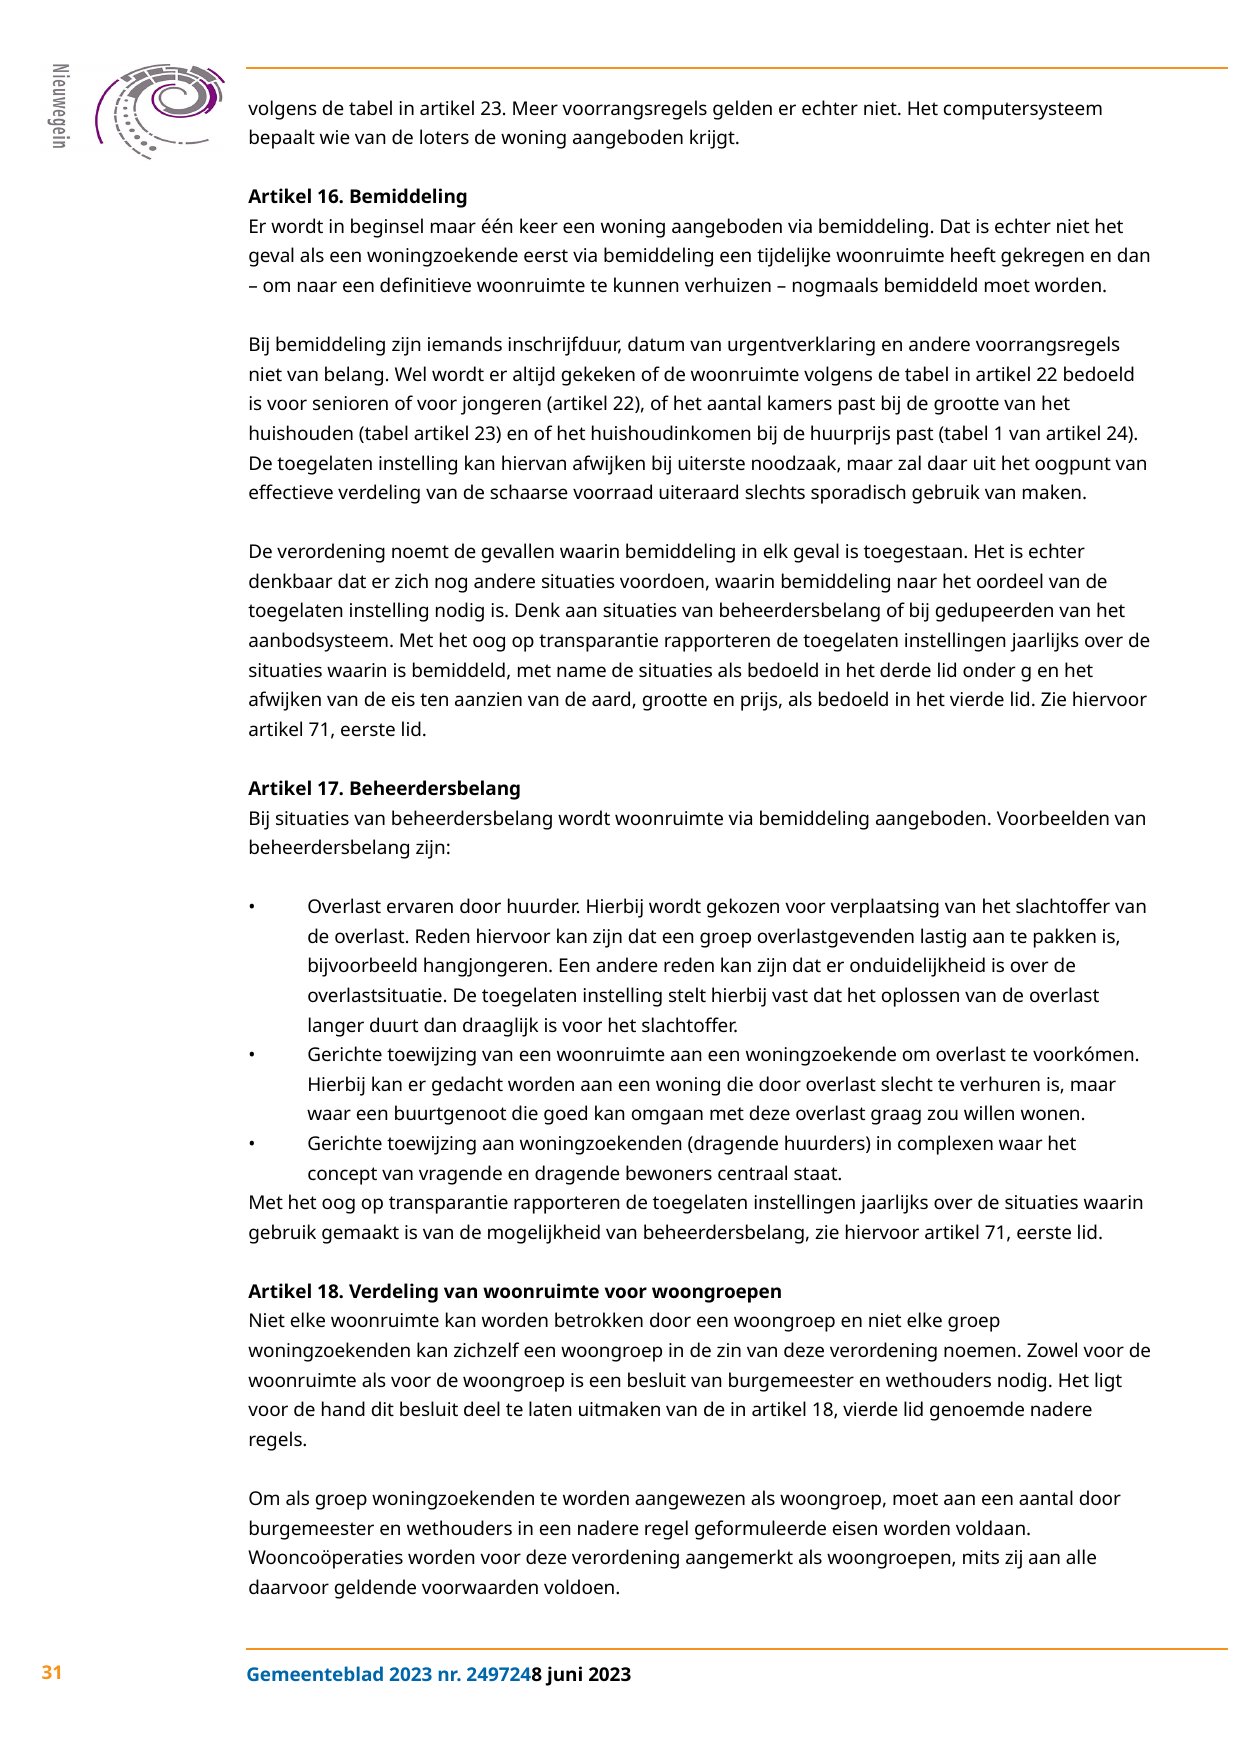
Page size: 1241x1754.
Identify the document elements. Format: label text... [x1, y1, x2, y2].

text Niet elke woonruimte kan worden betrokken door een woongroep en niet elke groep woningzoekenden kan zichzelf een woongroep in de zin van deze verordening noemen. Zowel voor de woonruimte als voor de woongroep is een besluit van burgemeester en wethouders nodig. Het ligt voor de hand dit besluit deel te laten uitmaken van de in artikel 18, vierde lid genoemde nadere regels. [248, 1308, 1152, 1452]
text Artikel 17. Beheerdersbelang [248, 775, 1152, 801]
text volgens de tabel in artikel 23. Meer voorrangsregels gelden er echter niet. Het computersysteem bepaalt wie van de loters de woning aangeboden krijgt. [248, 95, 1152, 150]
text Met het oog op transparantie rapporteren de toegelaten instellingen jaarlijks over de situaties waarin gebruik gemaakt is van de mogelijkheid van beheerdersbelang, zie hiervoor artikel 71, eerste lid. [248, 1189, 1152, 1245]
text Artikel 16. Bemiddeling [248, 183, 1152, 209]
text Bij situaties van beheerdersbelang wordt woonruimte via bemiddeling aangeboden. Voorbeelden van beheerdersbelang zijn: [248, 805, 1152, 860]
text Er wordt in beginsel maar één keer een woning aangeboden via bemiddeling. Dat is echter niet het geval als een woningzoekende eerst via bemiddeling een tijdelijke woonruimte heeft gekregen en dan – om naar een definitieve woonruimte te kunnen verhuizen – nogmaals bemiddeld moet worden. [248, 213, 1152, 298]
list Overlast ervaren door huurder. Hierbij wordt gekozen voor verplaatsing van het slachtoffer van de overlast. Reden hiervoor kan zijn dat een groep overlastgevenden lastig aan te pakken is, bijvoorbeeld hangjongeren. Een andere reden kan zijn dat er onduidelijkheid is over de overlastsituatie. De toegelaten instelling stelt hierbij vast dat het oplossen van de overlast langer duurt dan draaglijk is voor het slachtoffer. [248, 893, 1152, 1038]
text Artikel 18. Verdeling van woonruimte voor woongroepen [248, 1278, 1152, 1304]
text Bij bemiddeling zijn iemands inschrijfduur, datum van urgentverklaring en andere voorrangsregels niet van belang. Wel wordt er altijd gekeken of de woonruimte volgens de tabel in artikel 22 bedoeld is voor senioren of voor jongeren (artikel 22), of het aantal kamers past bij de grootte van het huishouden (tabel artikel 23) en of het huishoudinkomen bij de huurprijs past (tabel 1 van artikel 24). De toegelaten instelling kan hiervan afwijken bij uiterste noodzaak, maar zal daar uit het oogpunt van effectieve verdeling van de schaarse voorraad uiteraard slechts sporadisch gebruik van maken. [248, 331, 1152, 505]
list Gerichte toewijzing van een woonruimte aan een woningzoekende om overlast te voorkómen. Hierbij kan er gedacht worden aan een woning die door overlast slecht te verhuren is, maar waar een buurtgenoot die goed kan omgaan met deze overlast graag zou willen wonen. [248, 1041, 1152, 1126]
picture [41, 47, 231, 172]
text Om als groep woningzoekenden te worden aangewezen als woongroep, moet aan een aantal door burgemeester en wethouders in een nadere regel geformuleerde eisen worden voldaan. Wooncoöperaties worden voor deze verordening aangemerkt als woongroepen, mits zij aan alle daarvoor geldende voorwaarden voldoen. [248, 1485, 1152, 1600]
text De verordening noemt de gevallen waarin bemiddeling in elk geval is toegestaan. Het is echter denkbaar dat er zich nog andere situaties voordoen, waarin bemiddeling naar het oordeel van de toegelaten instelling nodig is. Denk aan situaties van beheerdersbelang of bij gedupeerden van het aanbodsysteem. Met het oog op transparantie rapporteren de toegelaten instellingen jaarlijks over de situaties waarin is bemiddeld, met name de situaties als bedoeld in het derde lid onder g en het afwijken van de eis ten aanzien van de aard, grootte en prijs, als bedoeld in het vierde lid. Zie hiervoor artikel 71, eerste lid. [248, 538, 1152, 742]
list Gerichte toewijzing aan woningzoekenden (dragende huurders) in complexen waar het concept van vragende en dragende bewoners centraal staat. [248, 1130, 1152, 1186]
